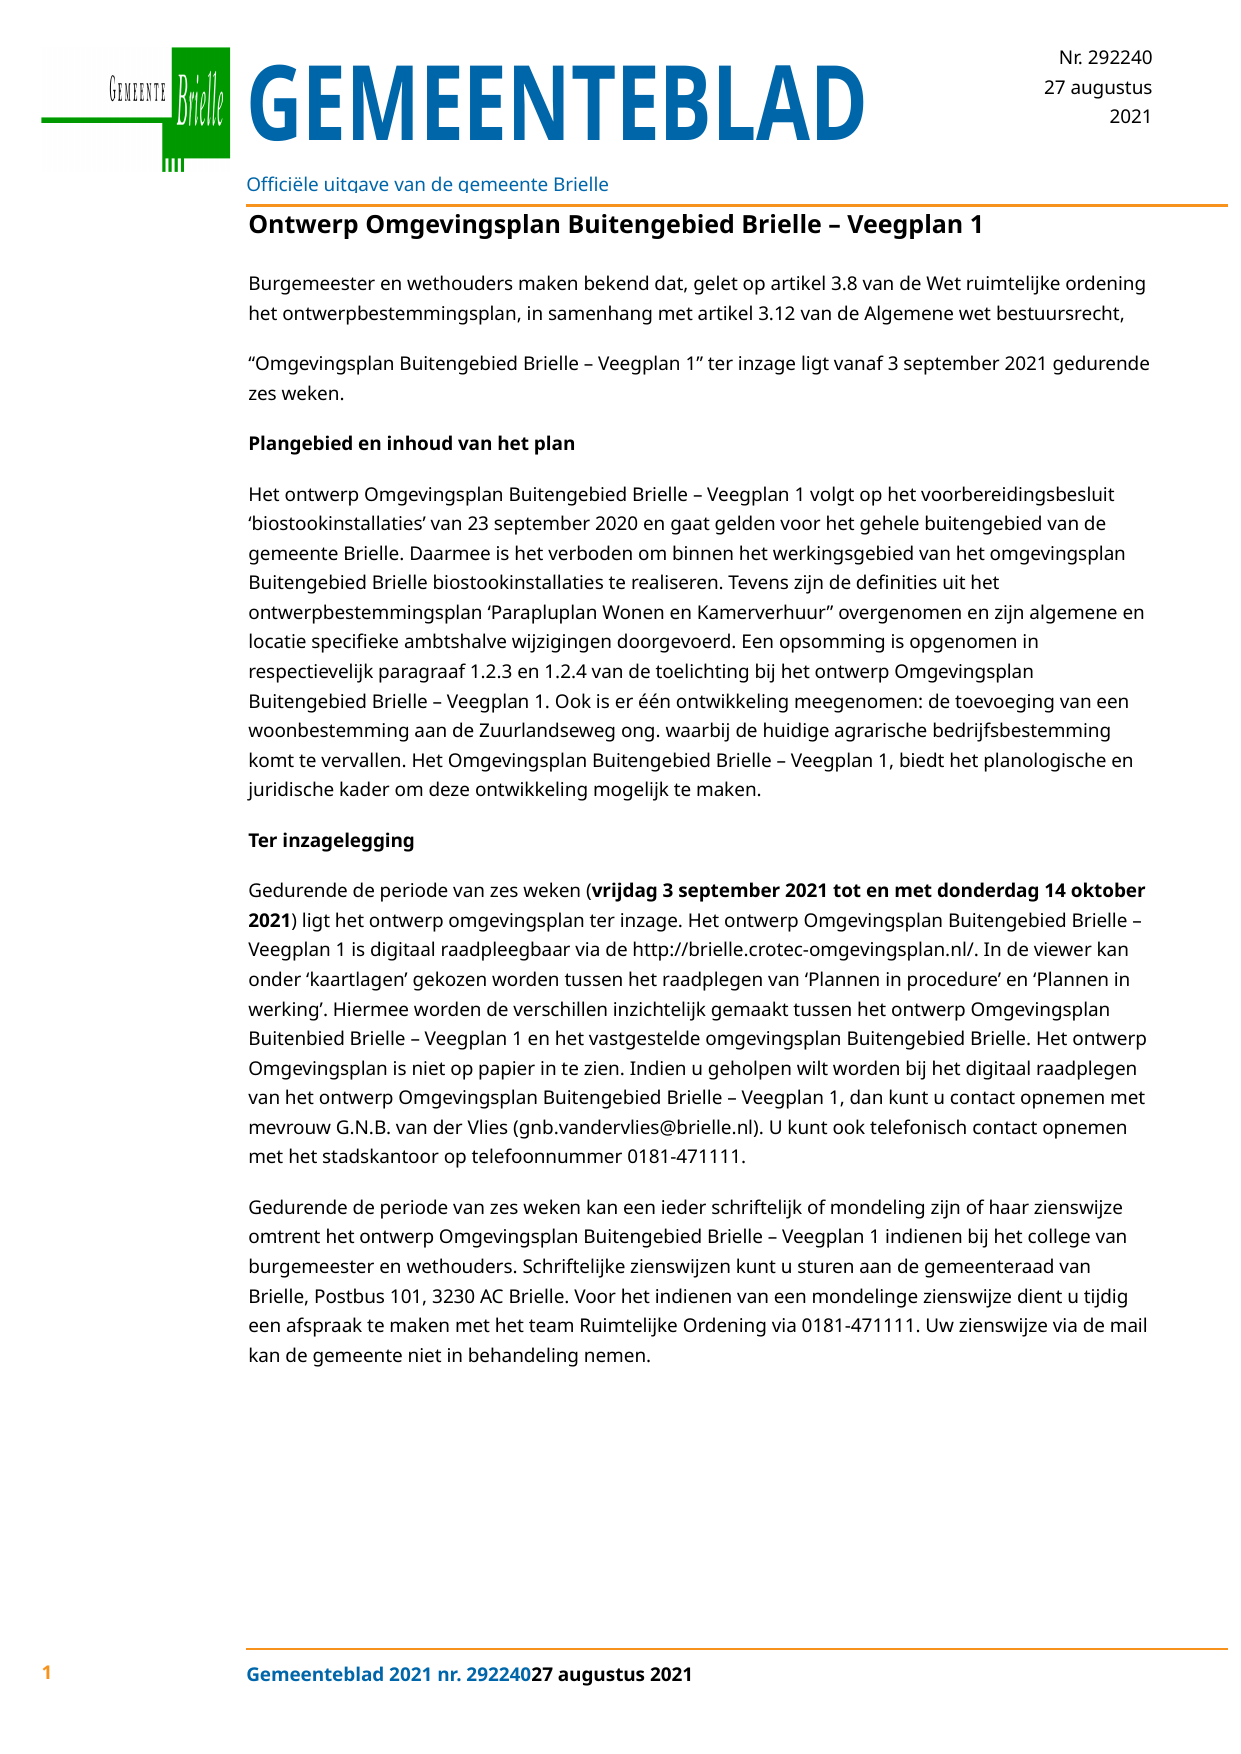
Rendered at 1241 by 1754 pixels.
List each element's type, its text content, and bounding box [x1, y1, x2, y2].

text Gedurende de periode van zes weken kan een ieder schriftelijk of mondeling zijn of haar zienswijze omtrent het ontwerp Omgevingsplan Buitengebied Brielle – Veegplan 1 indienen bij het college van burgemeester en wethouders. Schriftelijke zienswijzen kunt u sturen aan de gemeenteraad van Brielle, Postbus 101, 3230 AC Brielle. Voor het indienen van een mondelinge zienswijze dient u tijdig een afspraak te maken met het team Ruimtelijke Ordening via 0181-471111. Uw zienswijze via de mail kan de gemeente niet in behandeling nemen. [248, 1194, 1152, 1368]
text Ter inzagelegging [248, 827, 1152, 853]
text “Omgevingsplan Buitengebied Brielle – Veegplan 1” ter inzage ligt vanaf 3 september 2021 gedurende zes weken. [248, 350, 1152, 406]
text Het ontwerp Omgevingsplan Buitengebied Brielle – Veegplan 1 volgt op het voorbereidingsbesluit ‘biostookinstallaties’ van 23 september 2020 en gaat gelden voor het gehele buitengebied van de gemeente Brielle. Daarmee is het verboden om binnen het werkingsgebied van het omgevingsplan Buitengebied Brielle biostookinstallaties te realiseren. Tevens zijn de definities uit het ontwerpbestemmingsplan ‘Parapluplan Wonen en Kamerverhuur” overgenomen en zijn algemene en locatie specifieke ambtshalve wijzigingen doorgevoerd. Een opsomming is opgenomen in respectievelijk paragraaf 1.2.3 en 1.2.4 van de toelichting bij het ontwerp Omgevingsplan Buitengebied Brielle – Veegplan 1. Ook is er één ontwikkeling meegenomen: de toevoeging van een woonbestemming aan de Zuurlandseweg ong. waarbij de huidige agrarische bedrijfsbestemming komt te vervallen. Het Omgevingsplan Buitengebied Brielle – Veegplan 1, biedt het planologische en juridische kader om deze ontwikkeling mogelijk te maken. [248, 481, 1152, 802]
text Ontwerp Omgevingsplan Buitengebied Brielle – Veegplan 1 [248, 207, 1152, 241]
text Plangebied en inhoud van het plan [248, 430, 1152, 456]
text Burgemeester en wethouders maken bekend dat, gelet op artikel 3.8 van de Wet ruimtelijke ordening het ontwerpbestemmingsplan, in samenhang met artikel 3.12 van de Algemene wet bestuursrecht, [248, 270, 1152, 326]
picture [41, 47, 231, 172]
text Gedurende de periode van zes weken (vrijdag 3 september 2021 tot en met donderdag 14 oktober 2021) ligt het ontwerp omgevingsplan ter inzage. Het ontwerp Omgevingsplan Buitengebied Brielle – Veegplan 1 is digitaal raadpleegbaar via de http://brielle.crotec-omgevingsplan.nl/. In de viewer kan onder ‘kaartlagen’ gekozen worden tussen het raadplegen van ‘Plannen in procedure’ en ‘Plannen in werking’. Hiermee worden de verschillen inzichtelijk gemaakt tussen het ontwerp Omgevingsplan Buitenbied Brielle – Veegplan 1 en het vastgestelde omgevingsplan Buitengebied Brielle. Het ontwerp Omgevingsplan is niet op papier in te zien. Indien u geholpen wilt worden bij het digitaal raadplegen van het ontwerp Omgevingsplan Buitengebied Brielle – Veegplan 1, dan kunt u contact opnemen met mevrouw G.N.B. van der Vlies (gnb.vandervlies@brielle.nl). U kunt ook telefonisch contact opnemen met het stadskantoor op telefoonnummer 0181-471111. [248, 877, 1152, 1169]
